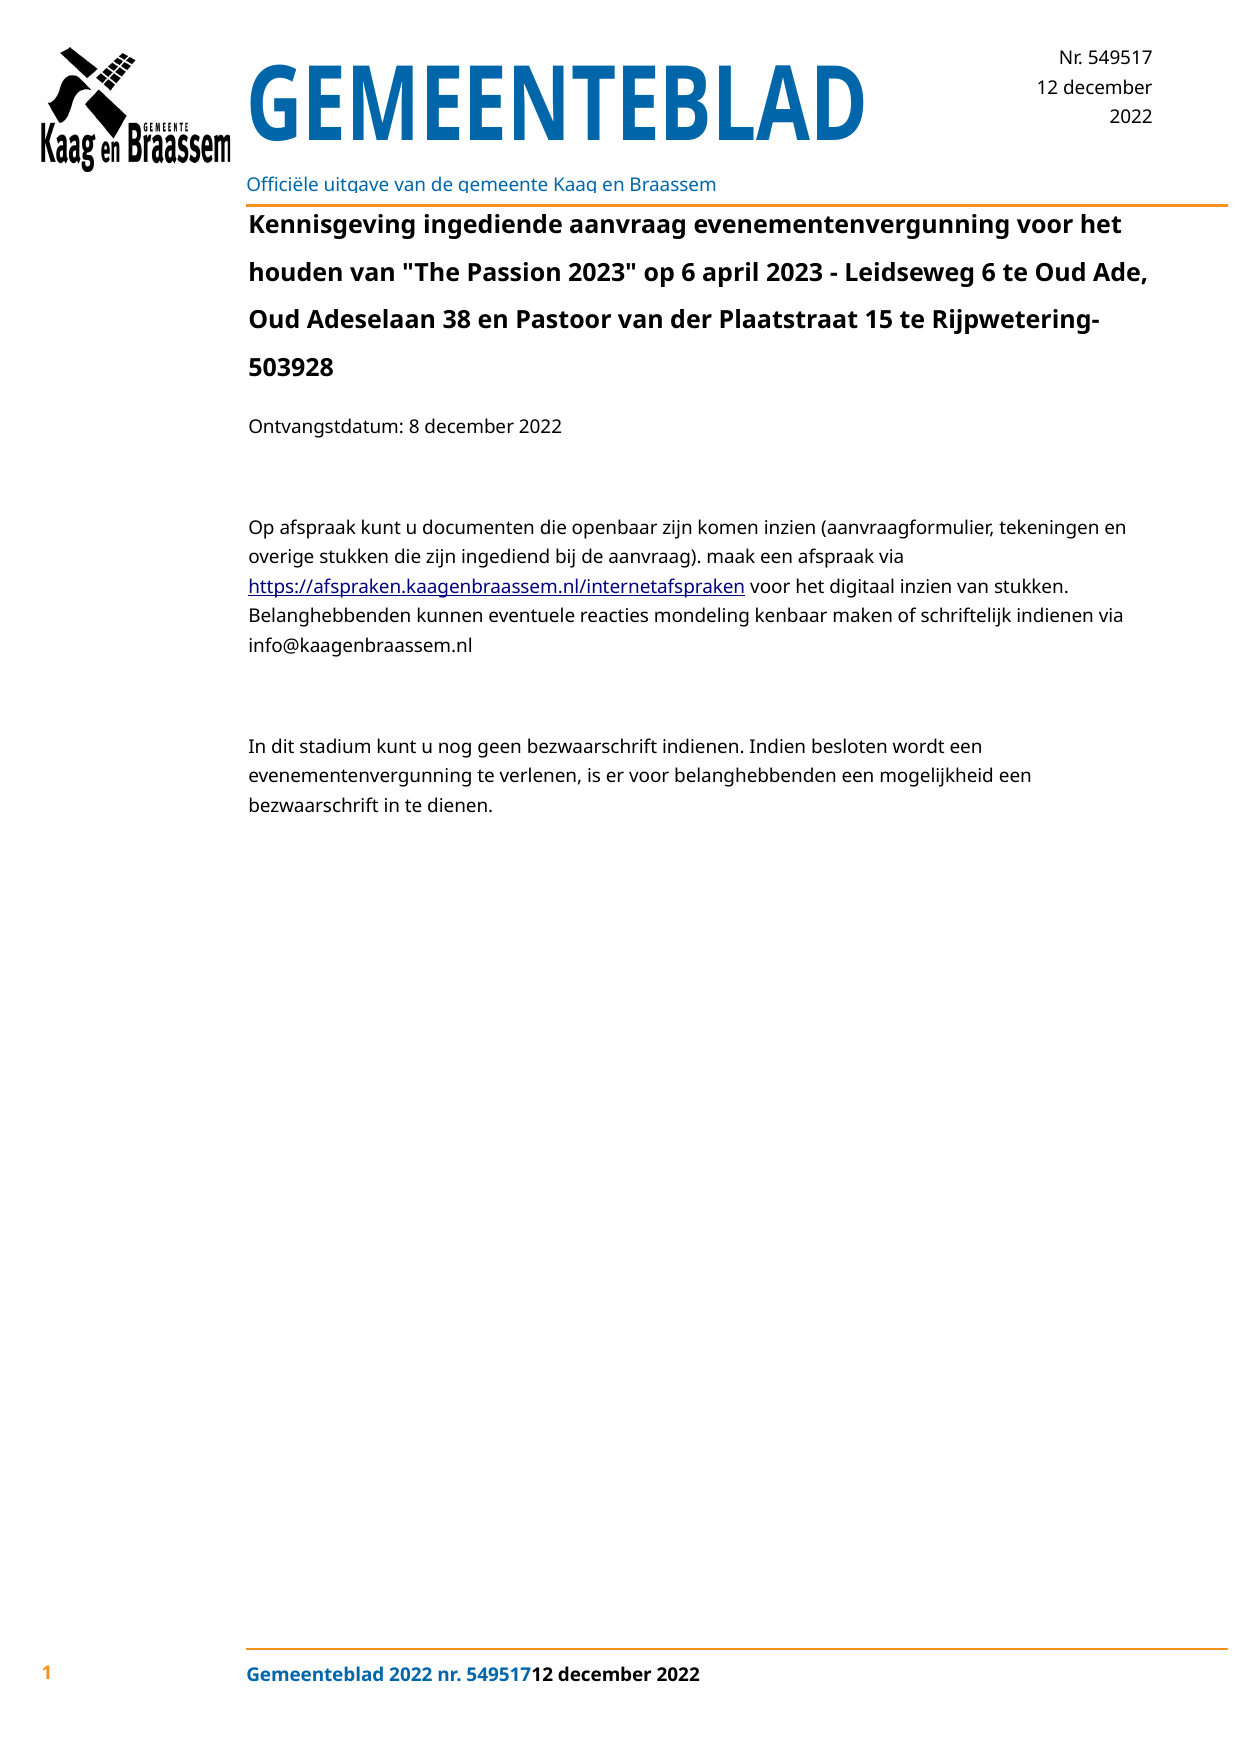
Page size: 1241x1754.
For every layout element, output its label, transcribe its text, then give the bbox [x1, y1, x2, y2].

text In dit stadium kunt u nog geen bezwaarschrift indienen. Indien besloten wordt een evenementenvergunning te verlenen, is er voor belanghebbenden een mogelijkheid een bezwaarschrift in te dienen. [248, 733, 1152, 818]
text Kennisgeving ingediende aanvraag evenementenvergunning voor het houden van "The Passion 2023" op 6 april 2023 - Leidseweg 6 te Oud Ade, Oud Adeselaan 38 en Pastoor van der Plaatstraat 15 te Rijpwetering- 503928 [248, 207, 1152, 384]
picture [41, 47, 231, 172]
text Ontvangstdatum: 8 december 2022 [248, 413, 1152, 439]
text Op afspraak kunt u documenten die openbaar zijn komen inzien (aanvraagformulier, tekeningen en overige stukken die zijn ingediend bij de aanvraag). maak een afspraak via https://afspraken.kaagenbraassem.nl/internetafspraken voor het digitaal inzien van stukken. Belanghebbenden kunnen eventuele reacties mondeling kenbaar maken of schriftelijk indienen via info@kaagenbraassem.nl [248, 514, 1152, 658]
